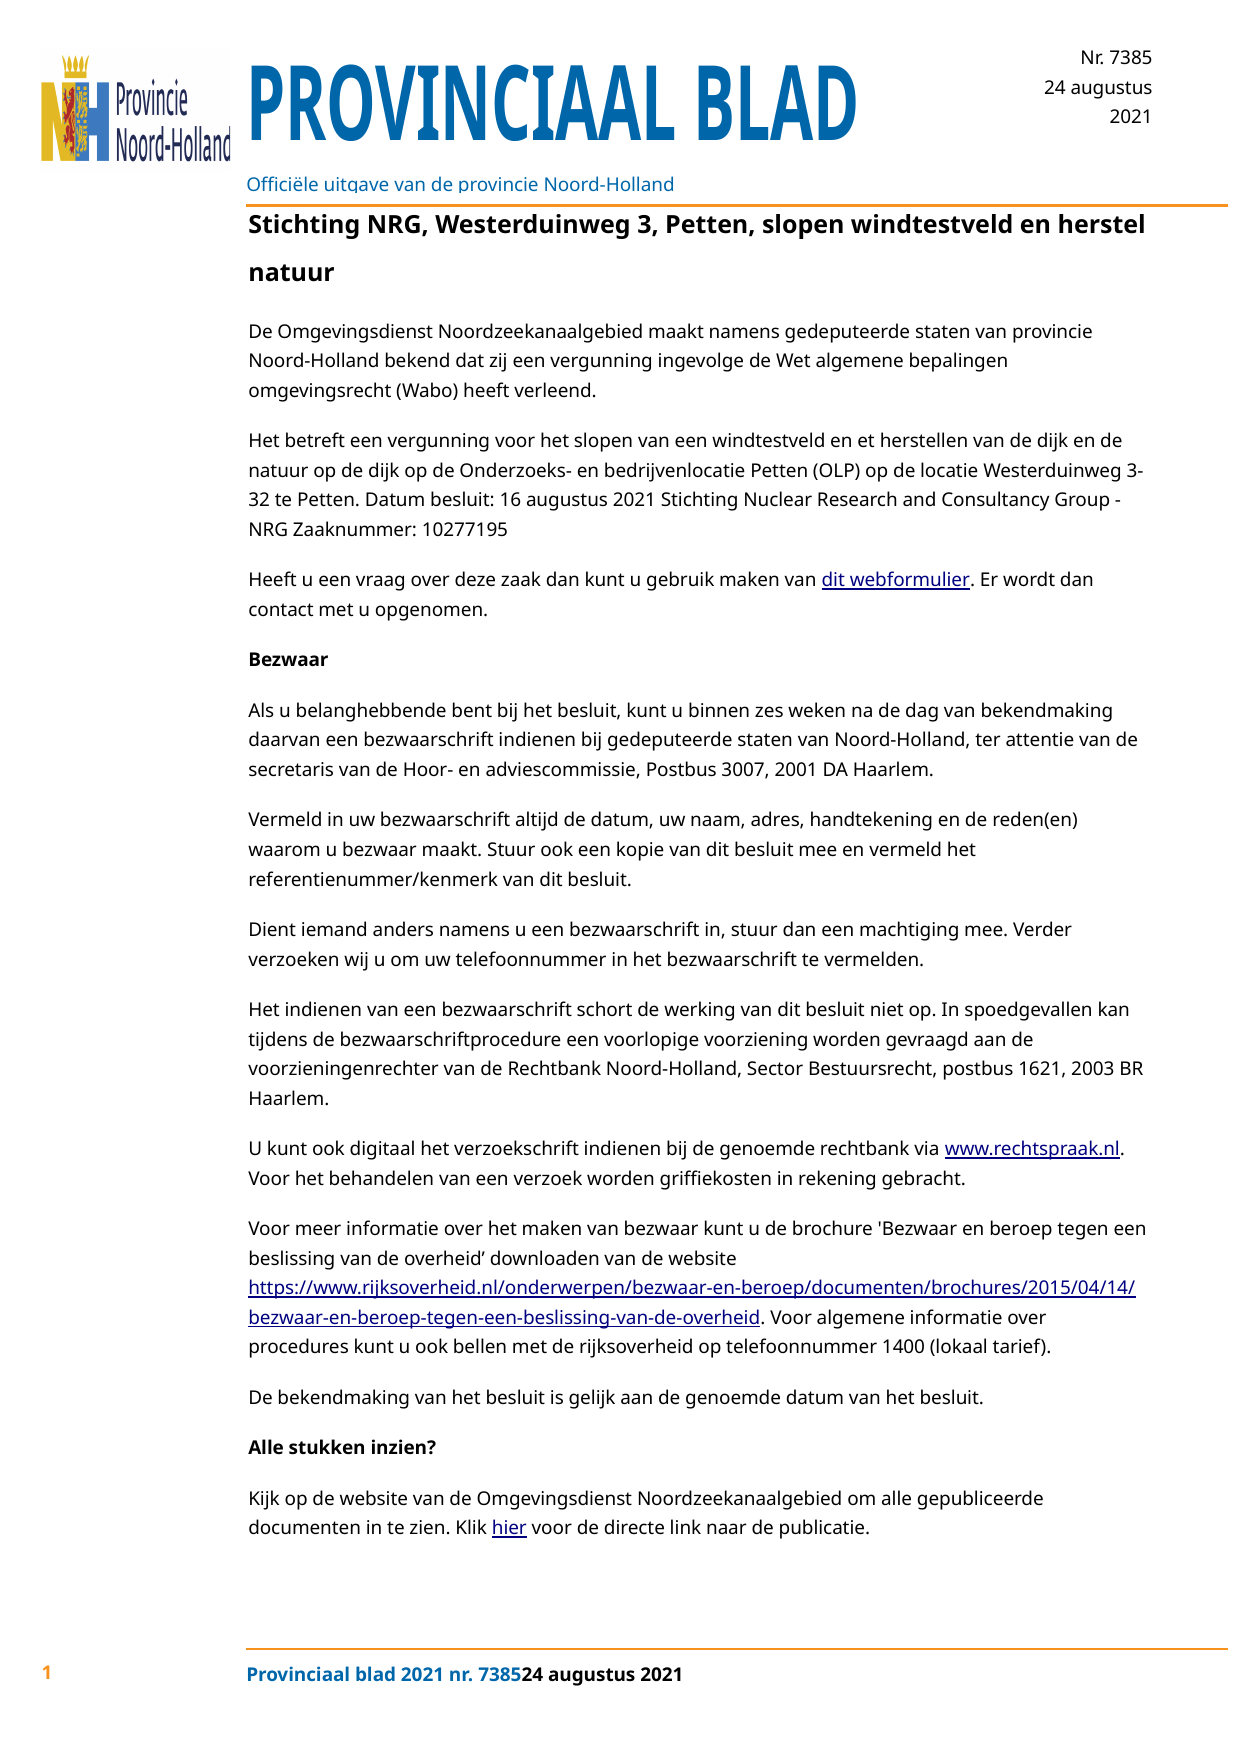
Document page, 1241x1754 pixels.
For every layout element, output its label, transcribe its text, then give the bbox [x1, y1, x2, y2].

text Alle stukken inzien? [248, 1434, 1152, 1460]
text Als u belanghebbende bent bij het besluit, kunt u binnen zes weken na de dag van bekendmaking daarvan een bezwaarschrift indienen bij gedeputeerde staten van Noord-Holland, ter attentie van de secretaris van de Hoor- en adviescommissie, Postbus 3007, 2001 DA Haarlem. [248, 697, 1152, 782]
text De Omgevingsdienst Noordzeekanaalgebied maakt namens gedeputeerde staten van provincie Noord-Holland bekend dat zij een vergunning ingevolge de Wet algemene bepalingen omgevingsrecht (Wabo) heeft verleend. [248, 318, 1152, 403]
text Heeft u een vraag over deze zaak dan kunt u gebruik maken van dit webformulier. Er wordt dan contact met u opgenomen. [248, 567, 1152, 622]
picture [41, 47, 231, 172]
text Dient iemand anders namens u een bezwaarschrift in, stuur dan een machtiging mee. Verder verzoeken wij u om uw telefoonnummer in het bezwaarschrift te vermelden. [248, 916, 1152, 972]
text Vermeld in uw bezwaarschrift altijd de datum, uw naam, adres, handtekening en de reden(en) waarom u bezwaar maakt. Stuur ook een kopie van dit besluit mee en vermeld het referentienummer/kenmerk van dit besluit. [248, 807, 1152, 892]
text De bekendmaking van het besluit is gelijk aan de genoemde datum van het besluit. [248, 1384, 1152, 1410]
text Voor meer informatie over het maken van bezwaar kunt u de brochure 'Bezwaar en beroep tegen een beslissing van de overheid’ downloaden van de website https://www.rijksoverheid.nl/onderwerpen/bezwaar-en-beroep/documenten/brochures/2015/04/14/bezwaar-en-beroep-tegen-een-beslissing-van-de-overheid. Voor algemene informatie over procedures kunt u ook bellen met de rijksoverheid op telefoonnummer 1400 (lokaal tarief). [248, 1215, 1152, 1359]
text Kijk op de website van de Omgevingsdienst Noordzeekanaalgebied om alle gepubliceerde documenten in te zien. Klik hier voor de directe link naar de publicatie. [248, 1485, 1152, 1540]
text Stichting NRG, Westerduinweg 3, Petten, slopen windtestveld en herstel natuur [248, 207, 1152, 288]
text Het indienen van een bezwaarschrift schort de werking van dit besluit niet op. In spoedgevallen kan tijdens de bezwaarschriftprocedure een voorlopige voorziening worden gevraagd aan de voorzieningenrechter van de Rechtbank Noord-Holland, Sector Bestuursrecht, postbus 1621, 2003 BR Haarlem. [248, 996, 1152, 1111]
text Het betreft een vergunning voor het slopen van een windtestveld en et herstellen van de dijk en de natuur op de dijk op de Onderzoeks- en bedrijvenlocatie Petten (OLP) op de locatie Westerduinweg 3-32 te Petten. Datum besluit: 16 augustus 2021 Stichting Nuclear Research and Consultancy Group - NRG Zaaknummer: 10277195 [248, 427, 1152, 542]
text U kunt ook digitaal het verzoekschrift indienen bij de genoemde rechtbank via www.rechtspraak.nl. Voor het behandelen van een verzoek worden griffiekosten in rekening gebracht. [248, 1135, 1152, 1191]
text Bezwaar [248, 647, 1152, 672]
